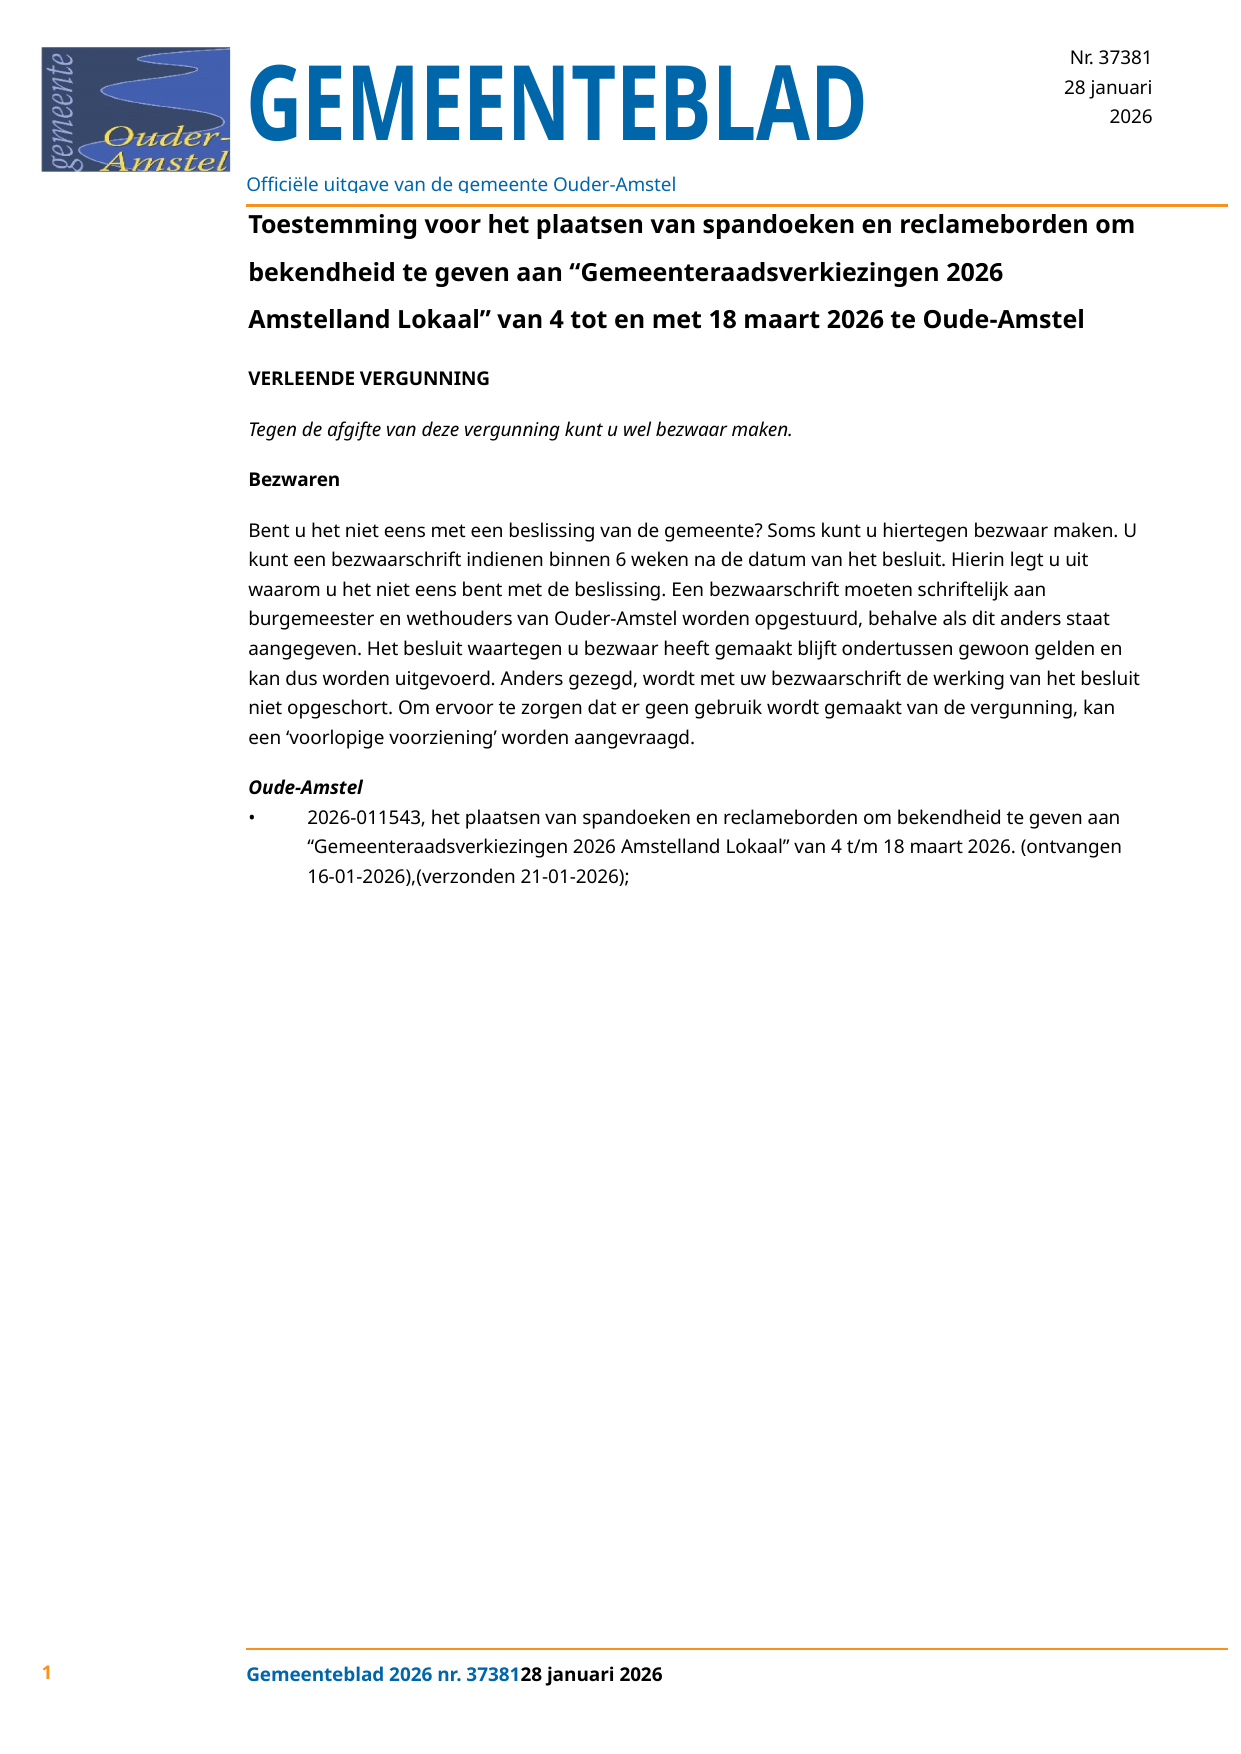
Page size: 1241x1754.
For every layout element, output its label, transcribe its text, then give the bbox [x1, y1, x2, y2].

text Bent u het niet eens met een beslissing van de gemeente? Soms kunt u hiertegen bezwaar maken. U kunt een bezwaarschrift indienen binnen 6 weken na de datum van het besluit. Hierin legt u uit waarom u het niet eens bent met de beslissing. Een bezwaarschrift moeten schriftelijk aan burgemeester en wethouders van Ouder-Amstel worden opgestuurd, behalve als dit anders staat aangegeven. Het besluit waartegen u bezwaar heeft gemaakt blijft ondertussen gewoon gelden en kan dus worden uitgevoerd. Anders gezegd, wordt met uw bezwaarschrift de werking van het besluit niet opgeschort. Om ervoor te zorgen dat er geen gebruik wordt gemaakt van de vergunning, kan een ‘voorlopige voorziening’ worden aangevraagd. [248, 517, 1152, 749]
text Toestemming voor het plaatsen van spandoeken en reclameborden om bekendheid te geven aan “Gemeenteraadsverkiezingen 2026 Amstelland Lokaal” van 4 tot en met 18 maart 2026 te Oude-Amstel [248, 207, 1152, 336]
text Oude-Amstel [248, 774, 1152, 800]
text Tegen de afgifte van deze vergunning kunt u wel bezwaar maken. [248, 416, 1152, 442]
picture [41, 47, 231, 172]
list 2026-011543, het plaatsen van spandoeken en reclameborden om bekendheid te geven aan “Gemeenteraadsverkiezingen 2026 Amstelland Lokaal” van 4 t/m 18 maart 2026. (ontvangen 16-01-2026),(verzonden 21-01-2026); [248, 804, 1152, 889]
text VERLEENDE VERGUNNING [248, 366, 1152, 391]
text Bezwaren [248, 466, 1152, 492]
